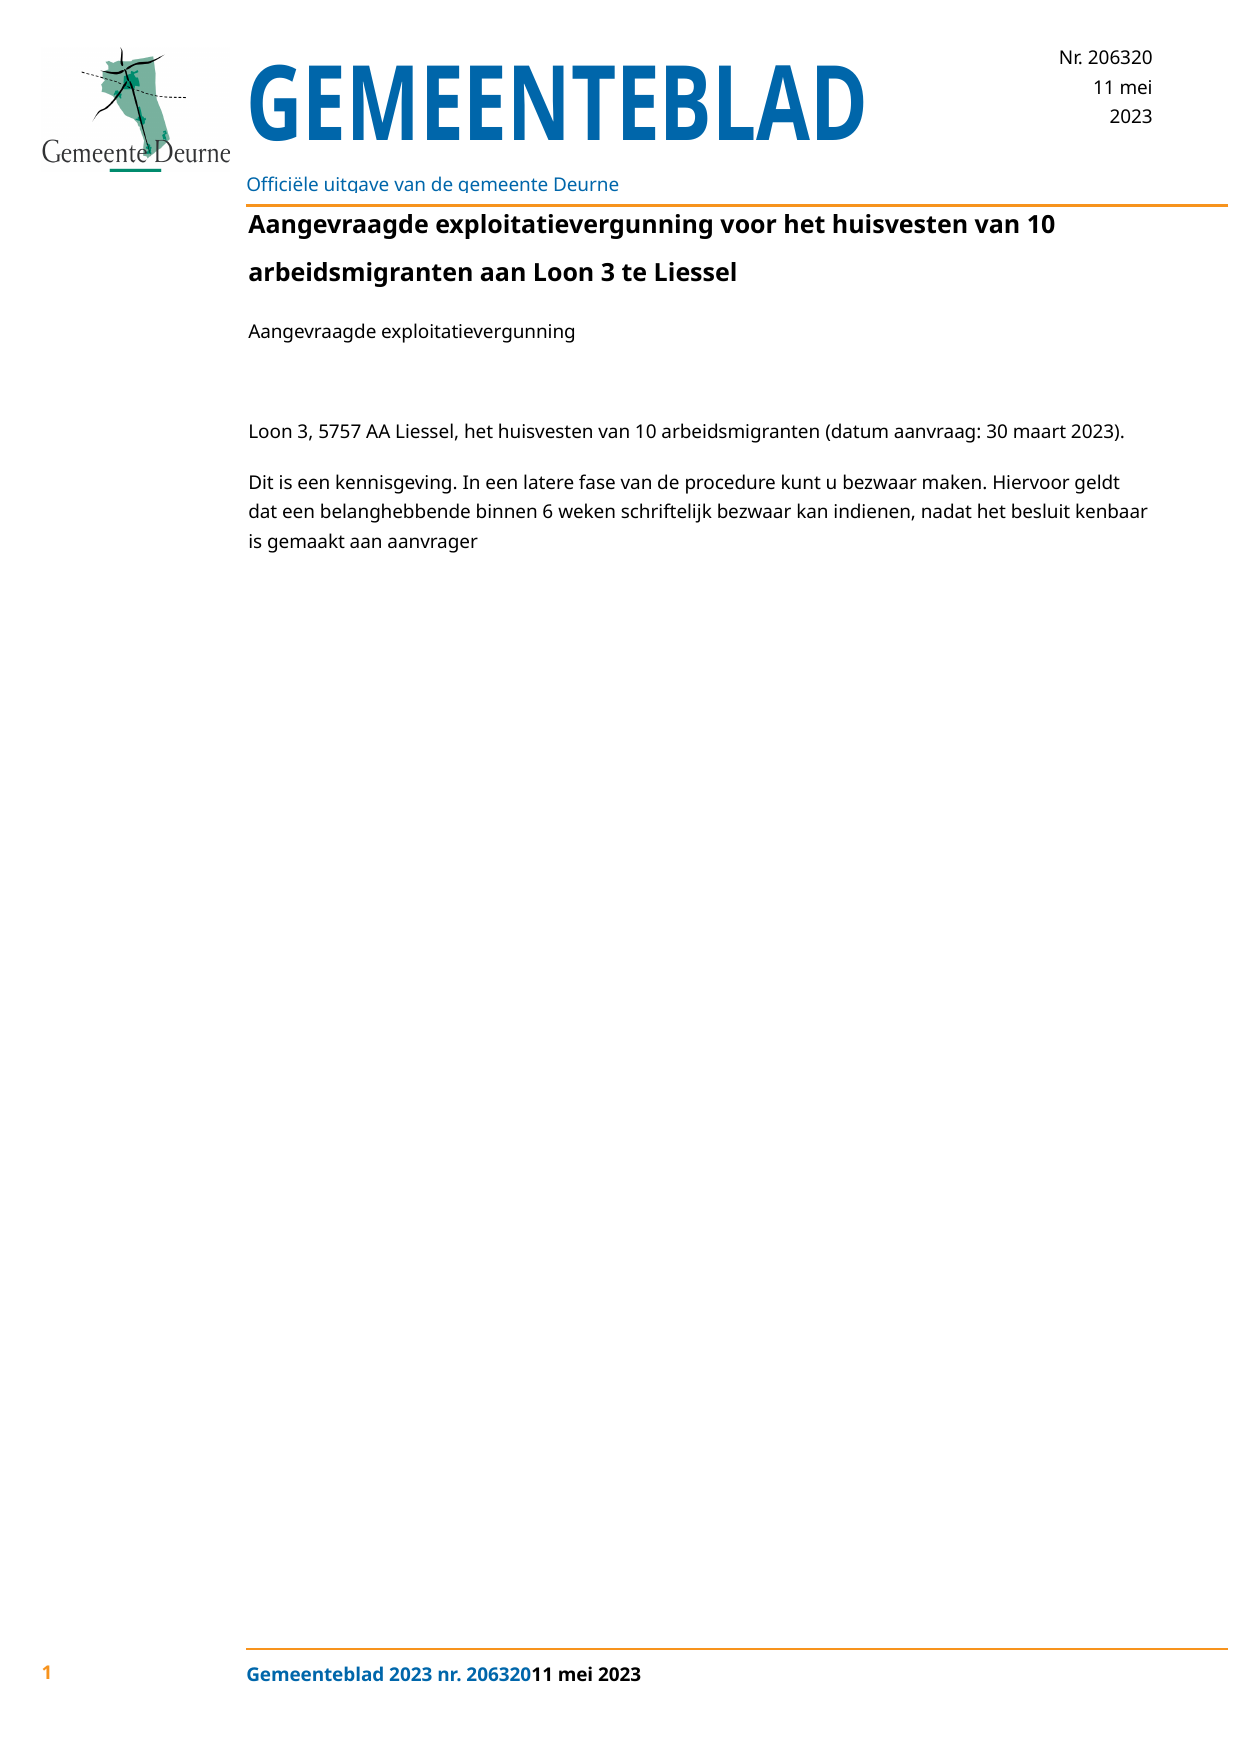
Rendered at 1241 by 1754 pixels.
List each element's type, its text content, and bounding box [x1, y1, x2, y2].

text Aangevraagde exploitatievergunning [248, 318, 1152, 344]
text Loon 3, 5757 AA Liessel, het huisvesten van 10 arbeidsmigranten (datum aanvraag: 30 maart 2023). [248, 419, 1152, 444]
picture [41, 47, 231, 172]
text Dit is een kennisgeving. In een latere fase van de procedure kunt u bezwaar maken. Hiervoor geldt dat een belanghebbende binnen 6 weken schriftelijk bezwaar kan indienen, nadat het besluit kenbaar is gemaakt aan aanvrager [248, 469, 1152, 554]
text Aangevraagde exploitatievergunning voor het huisvesten van 10 arbeidsmigranten aan Loon 3 te Liessel [248, 207, 1152, 288]
